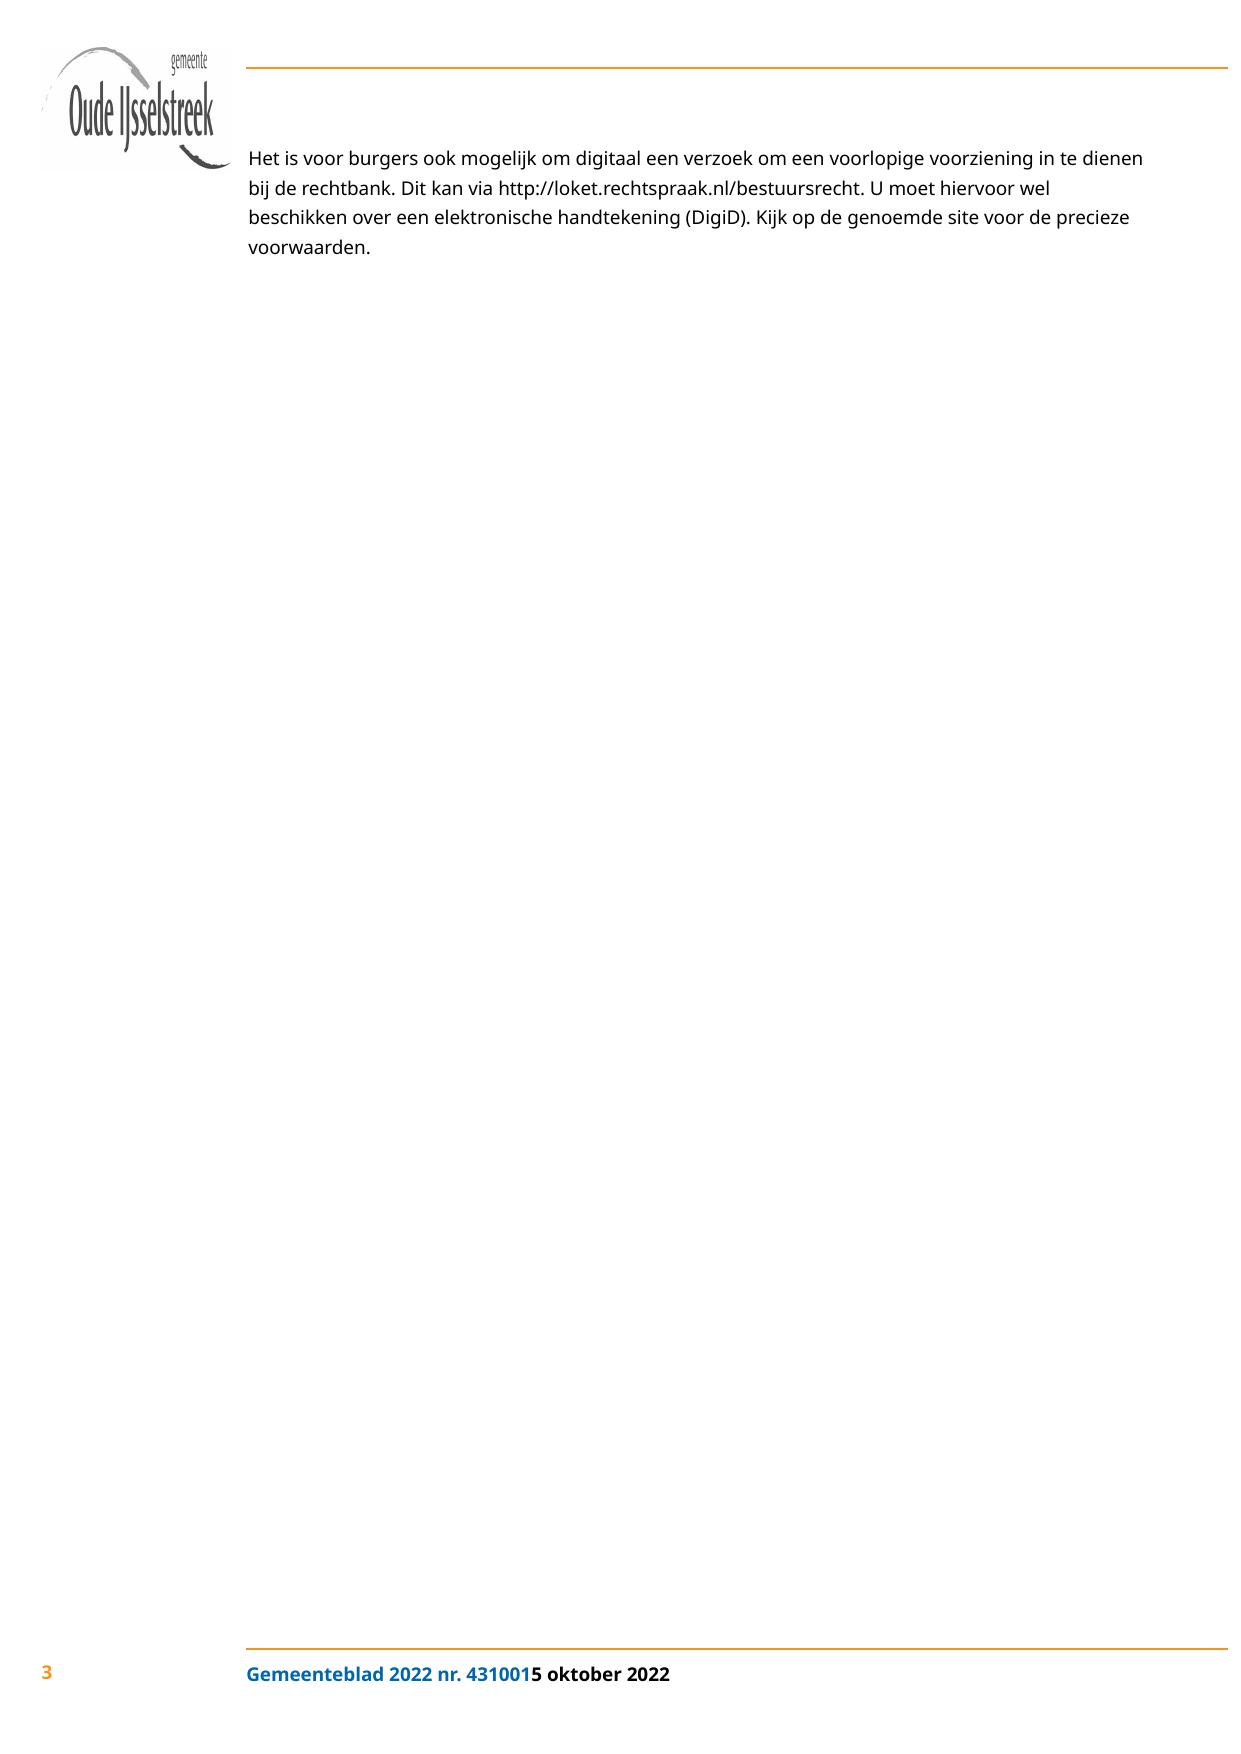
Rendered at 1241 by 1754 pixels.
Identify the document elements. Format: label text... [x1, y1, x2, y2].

picture [41, 47, 231, 172]
text Het is voor burgers ook mogelijk om digitaal een verzoek om een voorlopige voorziening in te dienen bij de rechtbank. Dit kan via http://loket.rechtspraak.nl/bestuursrecht. U moet hiervoor wel beschikken over een elektronische handtekening (DigiD). Kijk op de genoemde site voor de precieze voorwaarden. [248, 145, 1152, 260]
